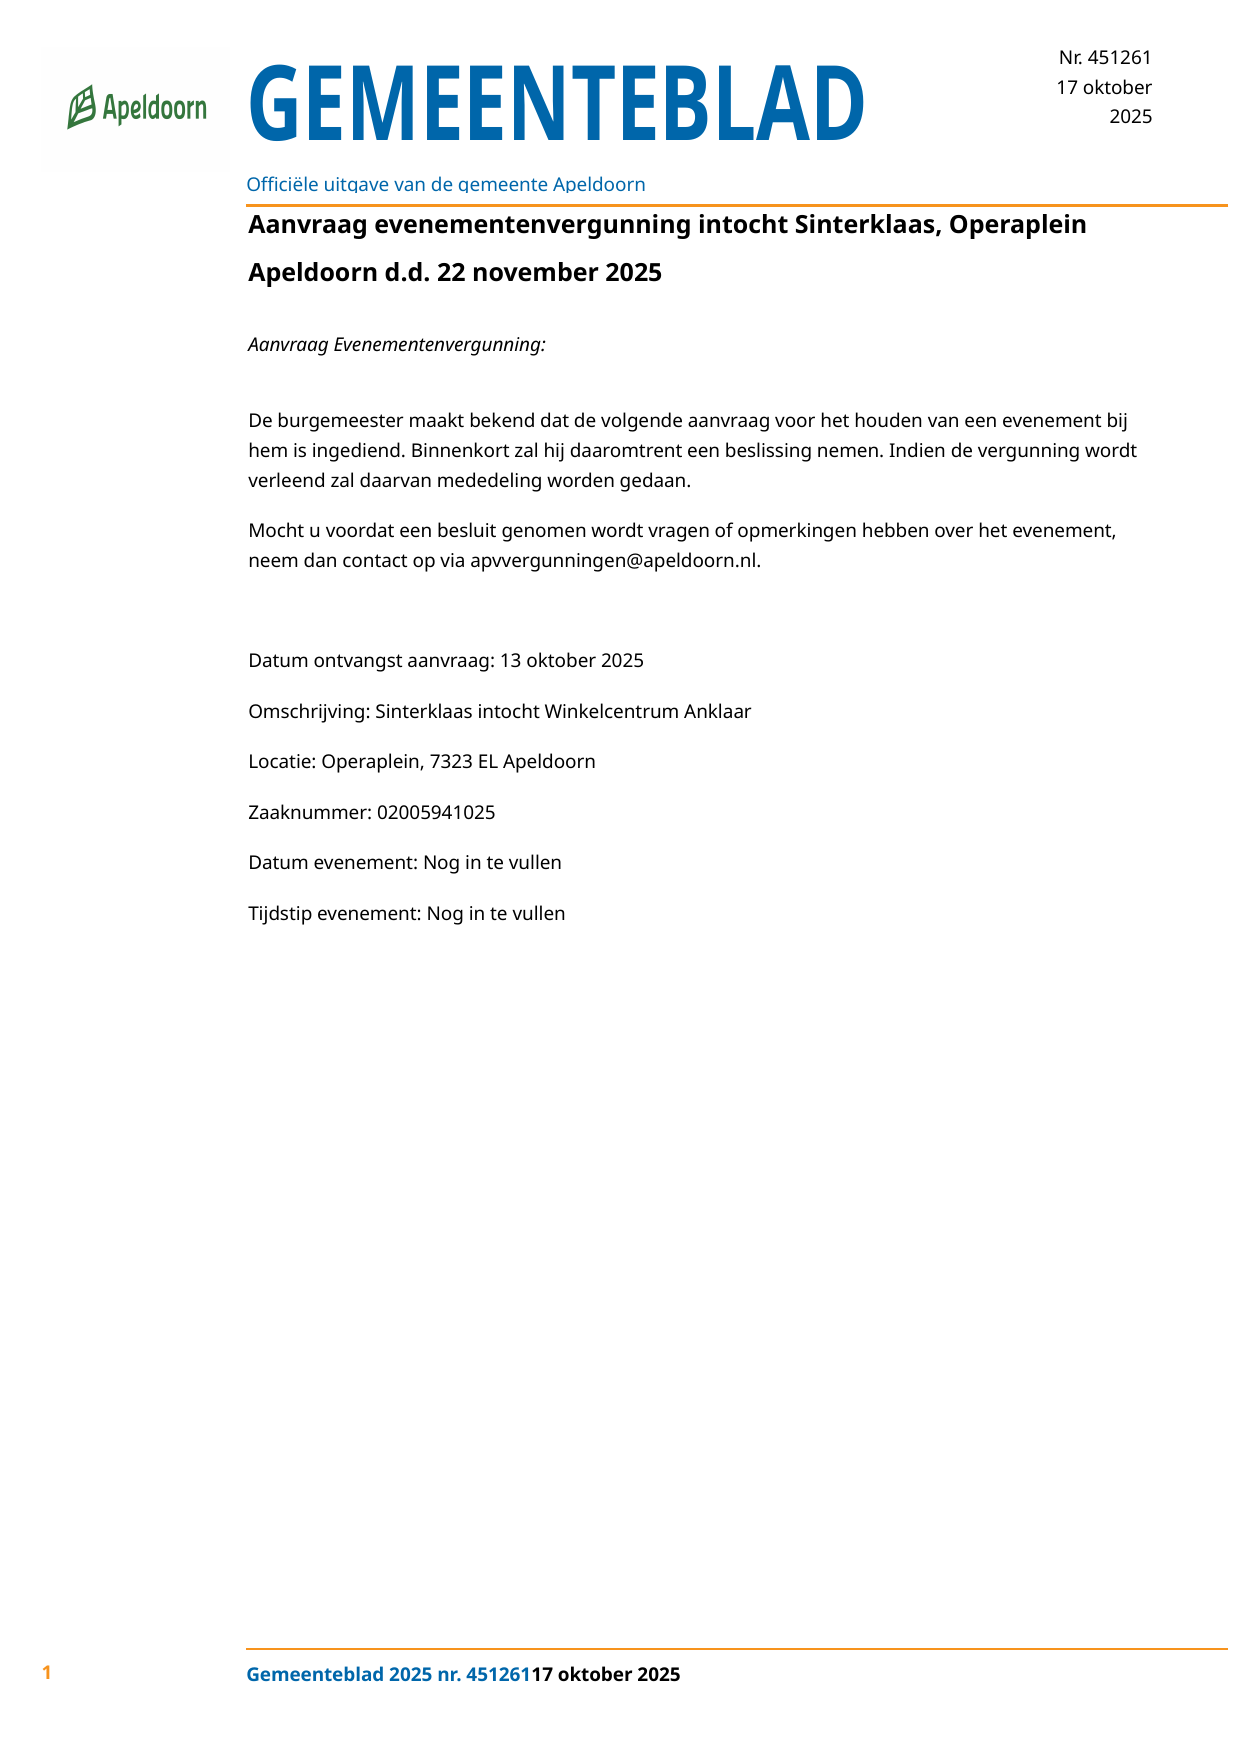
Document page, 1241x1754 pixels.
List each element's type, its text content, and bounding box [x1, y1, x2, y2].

text Aanvraag Evenementenvergunning: [248, 331, 1152, 357]
text De burgemeester maakt bekend dat de volgende aanvraag voor het houden van een evenement bij hem is ingediend. Binnenkort zal hij daaromtrent een beslissing nemen. Indien de vergunning wordt verleend zal daarvan mededeling worden gedaan. [248, 408, 1152, 492]
text Zaaknummer: 02005941025 [248, 799, 1152, 824]
text Mocht u voordat een besluit genomen wordt vragen of opmerkingen hebben over het evenement, neem dan contact op via apvvergunningen@apeldoorn.nl. [248, 517, 1152, 572]
text Tijdstip evenement: Nog in te vullen [248, 900, 1152, 925]
text Datum evenement: Nog in te vullen [248, 849, 1152, 875]
text Datum ontvangst aanvraag: 13 oktober 2025 [248, 648, 1152, 673]
picture [41, 47, 231, 172]
text Omschrijving: Sinterklaas intocht Winkelcentrum Anklaar [248, 698, 1152, 724]
text Aanvraag evenementenvergunning intocht Sinterklaas, Operaplein Apeldoorn d.d. 22 november 2025 [248, 207, 1152, 288]
text Locatie: Operaplein, 7323 EL Apeldoorn [248, 748, 1152, 774]
